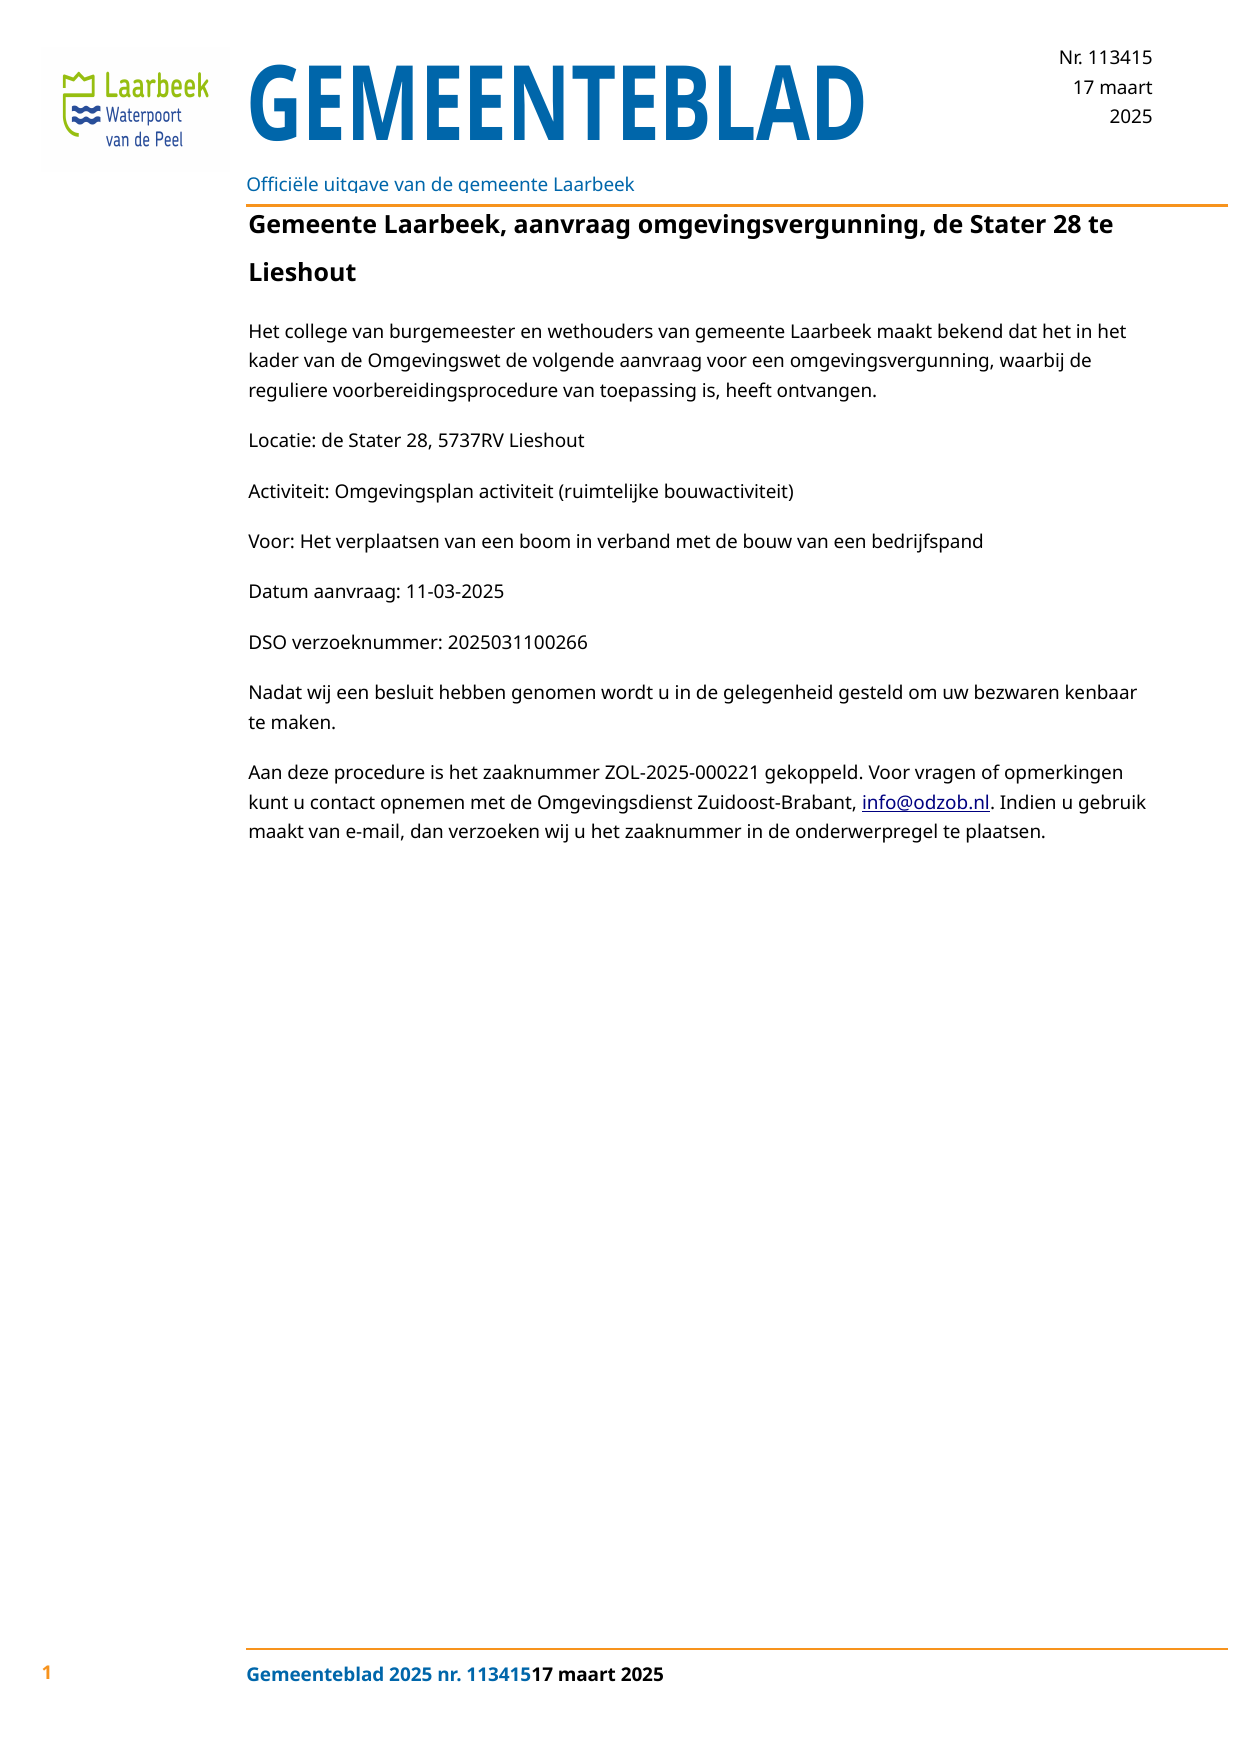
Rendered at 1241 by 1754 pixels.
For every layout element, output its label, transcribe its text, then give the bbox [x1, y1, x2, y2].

text DSO verzoeknummer: 2025031100266 [248, 629, 1152, 655]
text Nadat wij een besluit hebben genomen wordt u in de gelegenheid gesteld om uw bezwaren kenbaar te maken. [248, 679, 1152, 735]
text Locatie: de Stater 28, 5737RV Lieshout [248, 427, 1152, 453]
text Aan deze procedure is het zaaknummer ZOL-2025-000221 gekoppeld. Voor vragen of opmerkingen kunt u contact opnemen met de Omgevingsdienst Zuidoost-Brabant, info@odzob.nl. Indien u gebruik maakt van e-mail, dan verzoeken wij u het zaaknummer in de onderwerpregel te plaatsen. [248, 759, 1152, 844]
picture [41, 47, 231, 172]
text Activiteit: Omgevingsplan activiteit (ruimtelijke bouwactiviteit) [248, 478, 1152, 504]
text Het college van burgemeester en wethouders van gemeente Laarbeek maakt bekend dat het in het kader van de Omgevingswet de volgende aanvraag voor een omgevingsvergunning, waarbij de reguliere voorbereidingsprocedure van toepassing is, heeft ontvangen. [248, 318, 1152, 403]
text Gemeente Laarbeek, aanvraag omgevingsvergunning, de Stater 28 te Lieshout [248, 207, 1152, 288]
text Voor: Het verplaatsen van een boom in verband met de bouw van een bedrijfspand [248, 528, 1152, 554]
text Datum aanvraag: 11-03-2025 [248, 579, 1152, 604]
